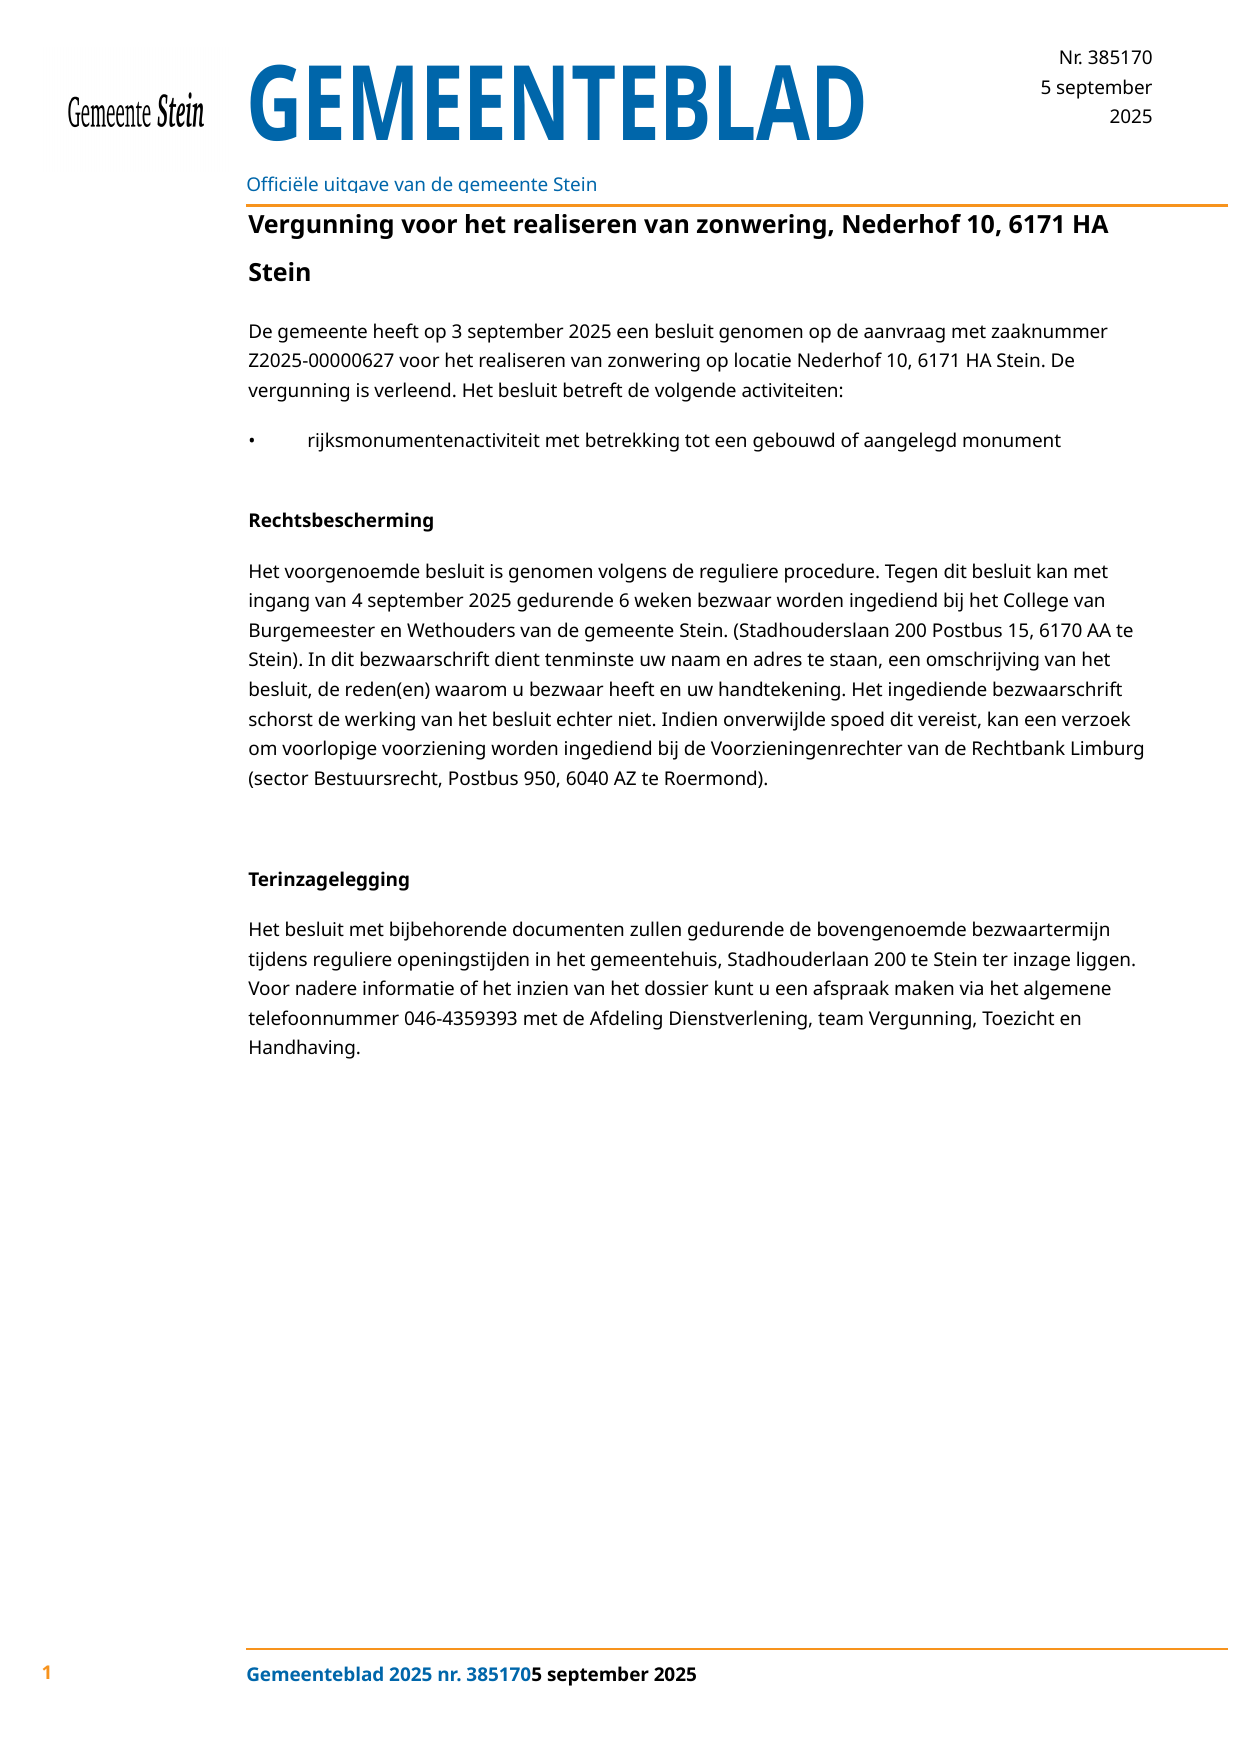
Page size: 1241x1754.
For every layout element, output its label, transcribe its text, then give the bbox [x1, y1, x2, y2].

text Het voorgenoemde besluit is genomen volgens de reguliere procedure. Tegen dit besluit kan met ingang van 4 september 2025 gedurende 6 weken bezwaar worden ingediend bij het College van Burgemeester en Wethouders van de gemeente Stein. (Stadhouderslaan 200 Postbus 15, 6170 AA te Stein). In dit bezwaarschrift dient tenminste uw naam en adres te staan, een omschrijving van het besluit, de reden(en) waarom u bezwaar heeft en uw handtekening. Het ingediende bezwaarschrift schorst de werking van het besluit echter niet. Indien onverwijlde spoed dit vereist, kan een verzoek om voorlopige voorziening worden ingediend bij de Voorzieningenrechter van de Rechtbank Limburg (sector Bestuursrecht, Postbus 950, 6040 AZ te Roermond). [248, 558, 1152, 791]
text Het besluit met bijbehorende documenten zullen gedurende de bovengenoemde bezwaartermijn tijdens reguliere openingstijden in het gemeentehuis, Stadhouderlaan 200 te Stein ter inzage liggen. Voor nadere informatie of het inzien van het dossier kunt u een afspraak maken via het algemene telefoonnummer 046-4359393 met de Afdeling Dienstverlening, team Vergunning, Toezicht en Handhaving. [248, 916, 1152, 1060]
text Terinzagelegging [248, 866, 1152, 892]
text De gemeente heeft op 3 september 2025 een besluit genomen op de aanvraag met zaaknummer Z2025-00000627 voor het realiseren van zonwering op locatie Nederhof 10, 6171 HA Stein. De vergunning is verleend. Het besluit betreft de volgende activiteiten: [248, 318, 1152, 403]
text Vergunning voor het realiseren van zonwering, Nederhof 10, 6171 HA Stein [248, 207, 1152, 288]
text Rechtsbescherming [248, 507, 1152, 533]
picture [41, 47, 231, 172]
list rijksmonumentenactiviteit met betrekking tot een gebouwd of aangelegd monument [248, 427, 1152, 453]
